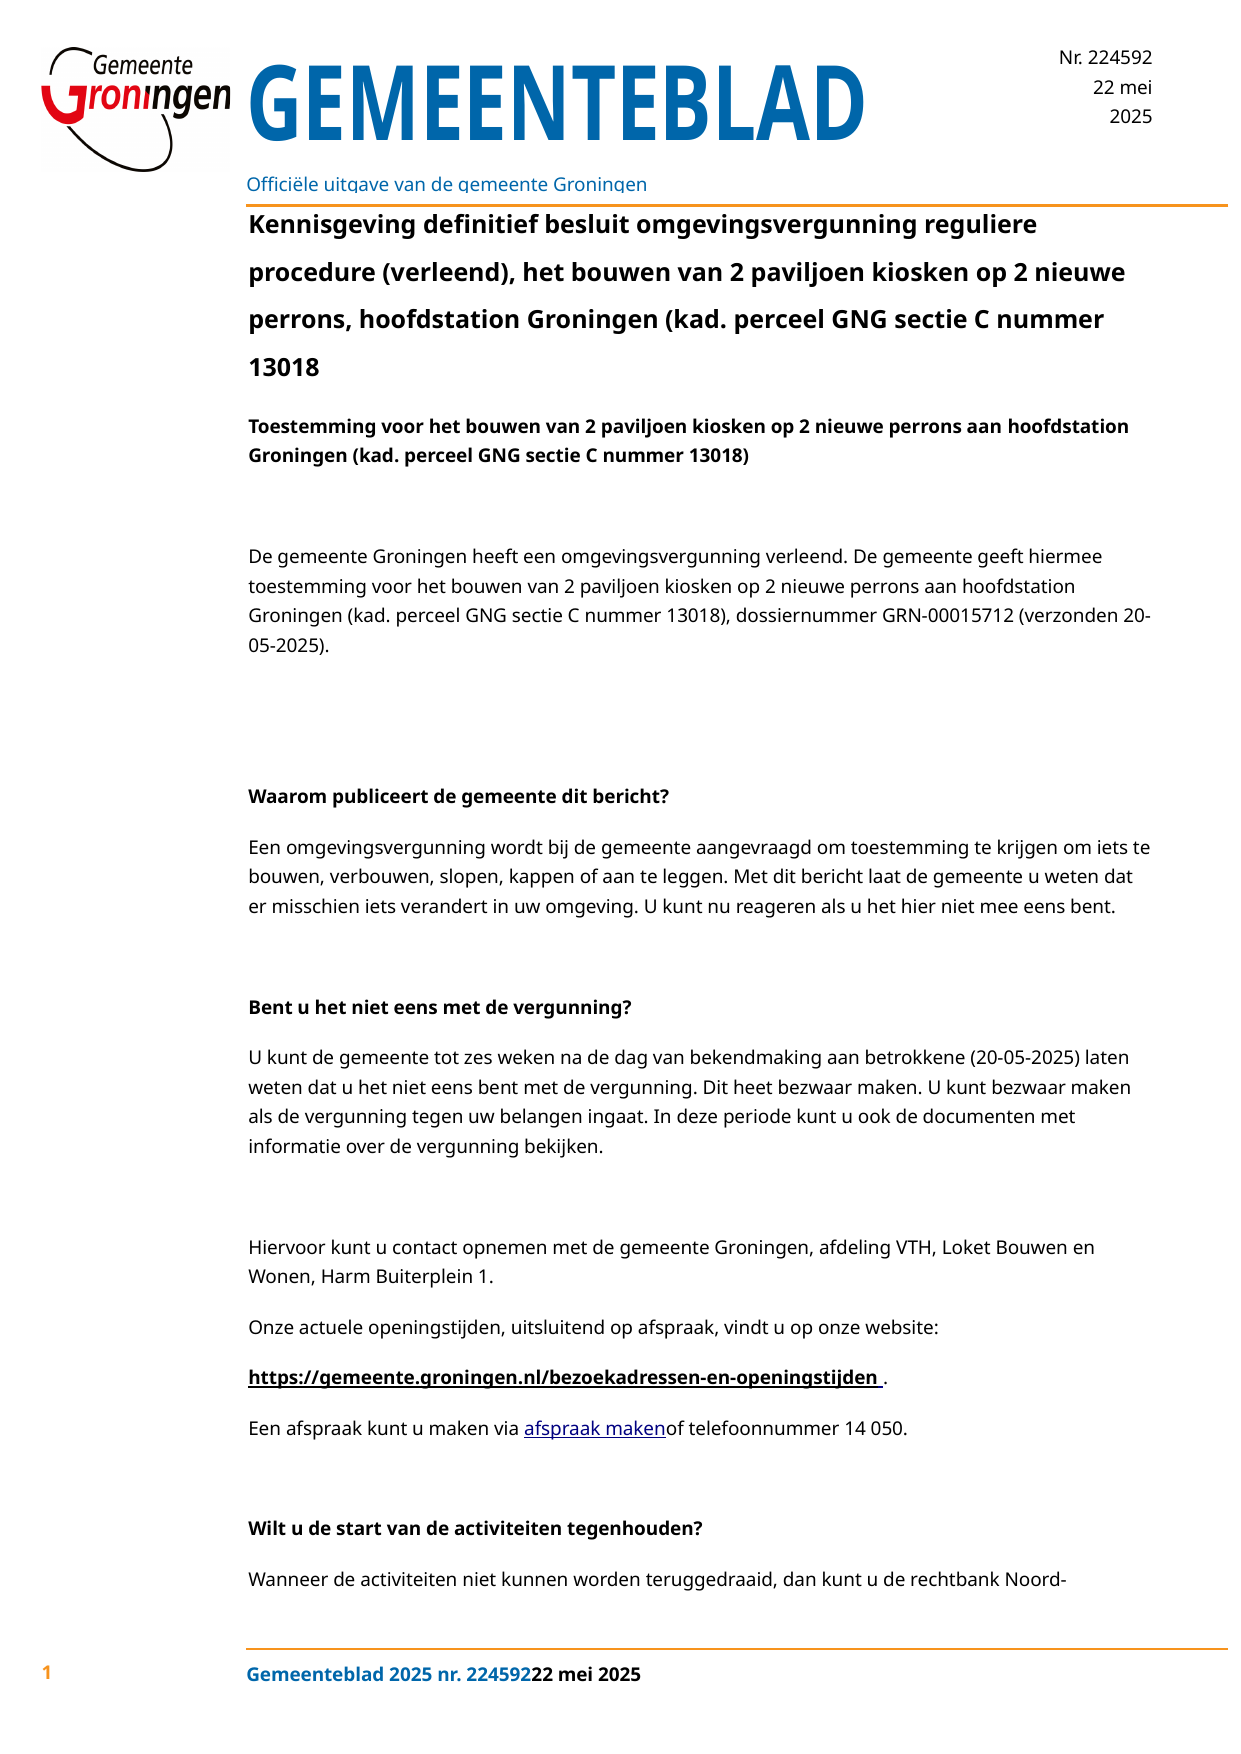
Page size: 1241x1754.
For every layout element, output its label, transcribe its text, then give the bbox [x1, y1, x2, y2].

text https://gemeente.groningen.nl/bezoekadressen-en-openingstijden . [248, 1364, 1152, 1390]
text Wanneer de activiteiten niet kunnen worden teruggedraaid, dan kunt u de rechtbank Noord- [248, 1566, 1152, 1592]
text De gemeente Groningen heeft een omgevingsvergunning verleend. De gemeente geeft hiermee toestemming voor het bouwen van 2 paviljoen kiosken op 2 nieuwe perrons aan hoofdstation Groningen (kad. perceel GNG sectie C nummer 13018), dossiernummer GRN-00015712 (verzonden 20-05-2025). [248, 543, 1152, 658]
text U kunt de gemeente tot zes weken na de dag van bekendmaking aan betrokkene (20-05-2025) laten weten dat u het niet eens bent met de vergunning. Dit heet bezwaar maken. U kunt bezwaar maken als de vergunning tegen uw belangen ingaat. In deze periode kunt u ook de documenten met informatie over de vergunning bekijken. [248, 1044, 1152, 1159]
text Hiervoor kunt u contact opnemen met de gemeente Groningen, afdeling VTH, Loket Bouwen en Wonen, Harm Buiterplein 1. [248, 1234, 1152, 1289]
text Wilt u de start van de activiteiten tegenhouden? [248, 1516, 1152, 1541]
picture [41, 47, 231, 172]
text Een omgevingsvergunning wordt bij de gemeente aangevraagd om toestemming te krijgen om iets te bouwen, verbouwen, slopen, kappen of aan te leggen. Met dit bericht laat de gemeente u weten dat er misschien iets verandert in uw omgeving. U kunt nu reageren als u het hier niet mee eens bent. [248, 834, 1152, 919]
text Een afspraak kunt u maken via afspraak makenof telefoonnummer 14 050. [248, 1415, 1152, 1441]
text Toestemming voor het bouwen van 2 paviljoen kiosken op 2 nieuwe perrons aan hoofdstation Groningen (kad. perceel GNG sectie C nummer 13018) [248, 413, 1152, 468]
text Waarom publiceert de gemeente dit bericht? [248, 783, 1152, 809]
text Bent u het niet eens met de vergunning? [248, 994, 1152, 1020]
text Kennisgeving definitief besluit omgevingsvergunning reguliere procedure (verleend), het bouwen van 2 paviljoen kiosken op 2 nieuwe perrons, hoofdstation Groningen (kad. perceel GNG sectie C nummer 13018 [248, 207, 1152, 384]
text Onze actuele openingstijden, uitsluitend op afspraak, vindt u op onze website: [248, 1314, 1152, 1340]
